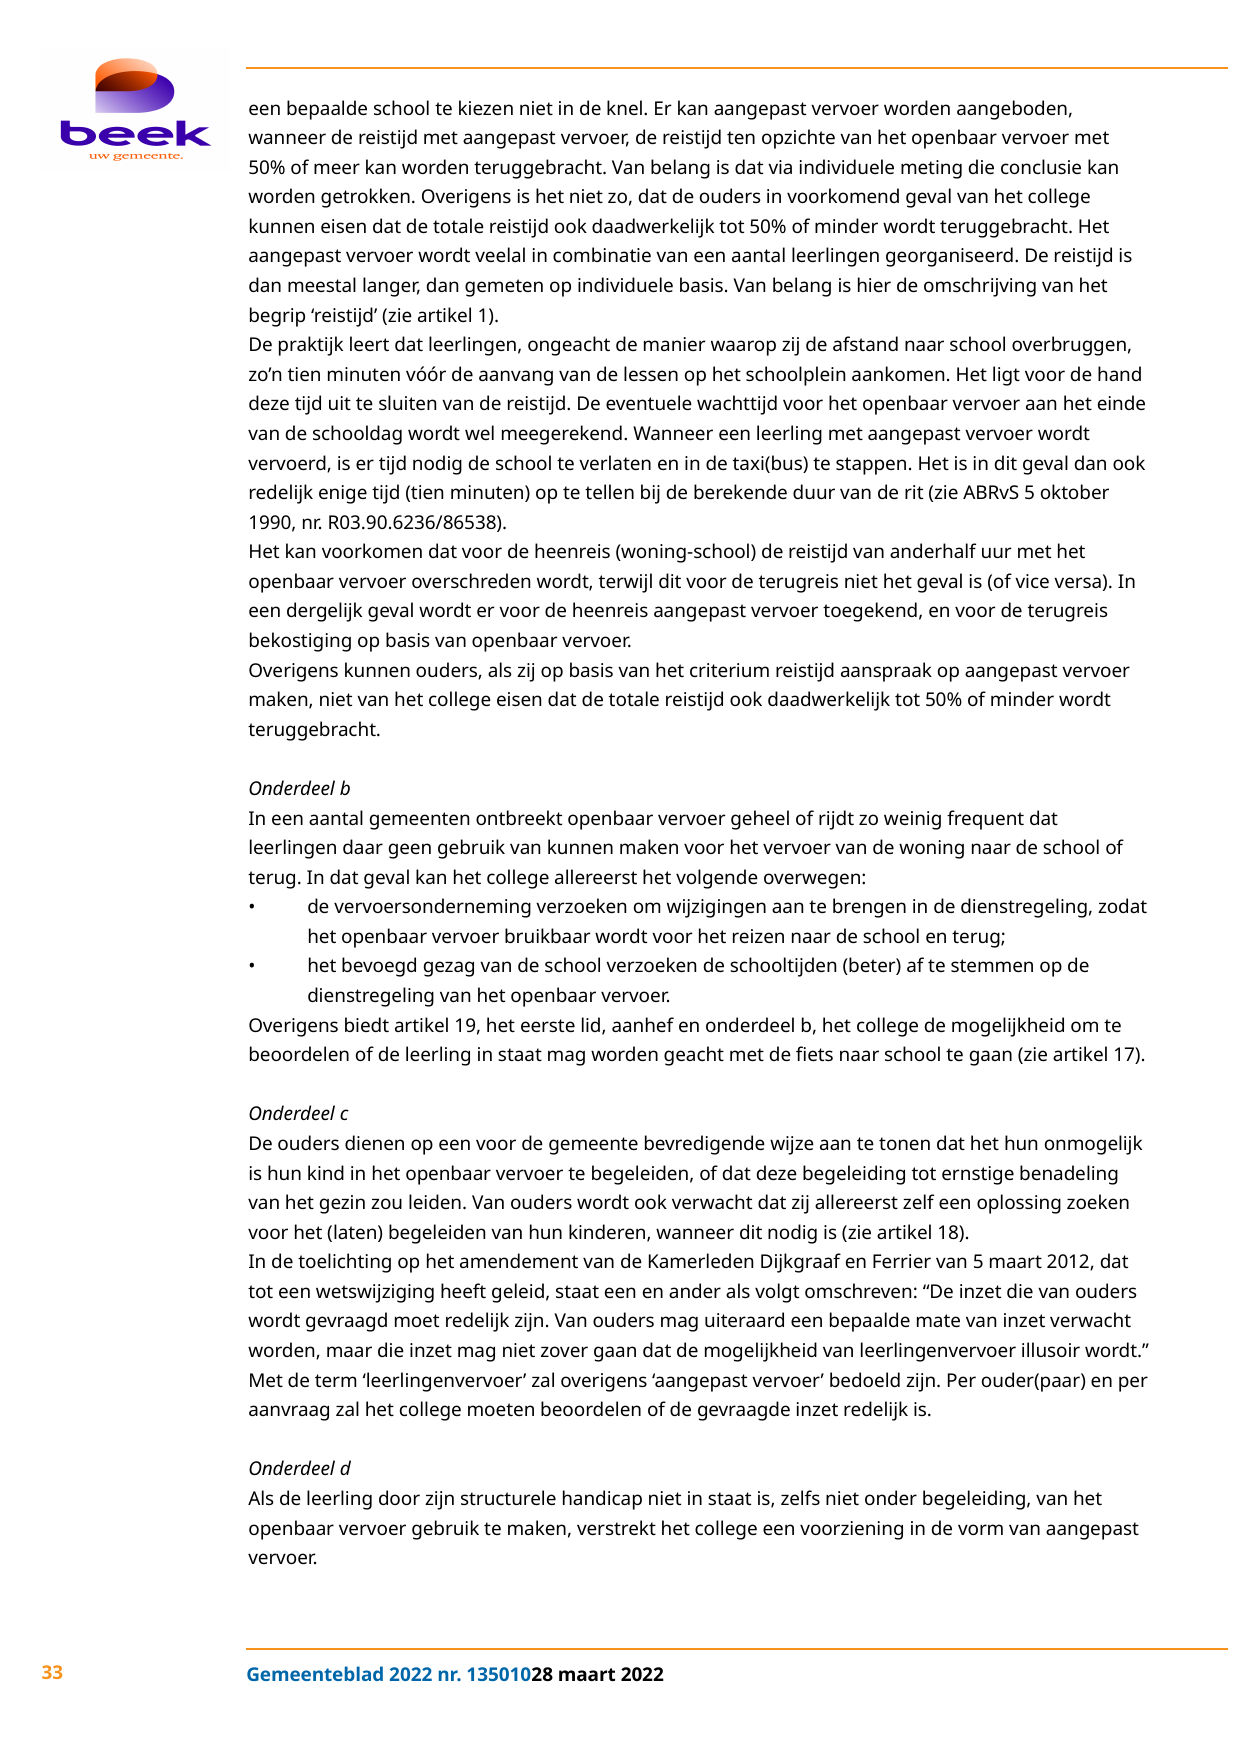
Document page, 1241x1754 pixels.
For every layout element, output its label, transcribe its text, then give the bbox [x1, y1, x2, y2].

list het bevoegd gezag van de school verzoeken de schooltijden (beter) af te stemmen op de dienstregeling van het openbaar vervoer. [248, 953, 1152, 1008]
picture [41, 47, 231, 172]
text Als de leerling door zijn structurele handicap niet in staat is, zelfs niet onder begeleiding, van het openbaar vervoer gebruik te maken, verstrekt het college een voorziening in de vorm van aangepast vervoer. [248, 1485, 1152, 1570]
text De praktijk leert dat leerlingen, ongeacht de manier waarop zij de afstand naar school overbruggen, zo’n tien minuten vóór de aanvang van de lessen op het schoolplein aankomen. Het ligt voor de hand deze tijd uit te sluiten van de reistijd. De eventuele wachttijd voor het openbaar vervoer aan het einde van de schooldag wordt wel meegerekend. Wanneer een leerling met aangepast vervoer wordt vervoerd, is er tijd nodig de school te verlaten en in de taxi(bus) te stappen. Het is in dit geval dan ook redelijk enige tijd (tien minuten) op te tellen bij de berekende duur van de rit (zie ABRvS 5 oktober 1990, nr. R03.90.6236/86538). [248, 331, 1152, 535]
text een bepaalde school te kiezen niet in de knel. Er kan aangepast vervoer worden aangeboden, wanneer de reistijd met aangepast vervoer, de reistijd ten opzichte van het openbaar vervoer met 50% of meer kan worden teruggebracht. Van belang is dat via individuele meting die conclusie kan worden getrokken. Overigens is het niet zo, dat de ouders in voorkomend geval van het college kunnen eisen dat de totale reistijd ook daadwerkelijk tot 50% of minder wordt teruggebracht. Het aangepast vervoer wordt veelal in combinatie van een aantal leerlingen georganiseerd. De reistijd is dan meestal langer, dan gemeten op individuele basis. Van belang is hier de omschrijving van het begrip ‘reistijd’ (zie artikel 1). [248, 95, 1152, 328]
text Het kan voorkomen dat voor de heenreis (woning-school) de reistijd van anderhalf uur met het openbaar vervoer overschreden wordt, terwijl dit voor de terugreis niet het geval is (of vice versa). In een dergelijk geval wordt er voor de heenreis aangepast vervoer toegekend, en voor de terugreis bekostiging op basis van openbaar vervoer. [248, 538, 1152, 653]
text Overigens kunnen ouders, als zij op basis van het criterium reistijd aanspraak op aangepast vervoer maken, niet van het college eisen dat de totale reistijd ook daadwerkelijk tot 50% of minder wordt teruggebracht. [248, 657, 1152, 742]
text In een aantal gemeenten ontbreekt openbaar vervoer geheel of rijdt zo weinig frequent dat leerlingen daar geen gebruik van kunnen maken voor het vervoer van de woning naar de school of terug. In dat geval kan het college allereerst het volgende overwegen: [248, 805, 1152, 890]
text Overigens biedt artikel 19, het eerste lid, aanhef en onderdeel b, het college de mogelijkheid om te beoordelen of de leerling in staat mag worden geacht met de fiets naar school te gaan (zie artikel 17). [248, 1012, 1152, 1067]
text Onderdeel c [248, 1101, 1152, 1126]
list de vervoersonderneming verzoeken om wijzigingen aan te brengen in de dienstregeling, zodat het openbaar vervoer bruikbaar wordt voor het reizen naar de school en terug; [248, 893, 1152, 949]
text Onderdeel d [248, 1456, 1152, 1481]
text Onderdeel b [248, 775, 1152, 801]
text In de toelichting op het amendement van de Kamerleden Dijkgraaf en Ferrier van 5 maart 2012, dat tot een wetswijziging heeft geleid, staat een en ander als volgt omschreven: “De inzet die van ouders wordt gevraagd moet redelijk zijn. Van ouders mag uiteraard een bepaalde mate van inzet verwacht worden, maar die inzet mag niet zover gaan dat de mogelijkheid van leerlingenvervoer illusoir wordt.” [248, 1248, 1152, 1363]
text Met de term ‘leerlingenvervoer’ zal overigens ‘aangepast vervoer’ bedoeld zijn. Per ouder(paar) en per aanvraag zal het college moeten beoordelen of de gevraagde inzet redelijk is. [248, 1367, 1152, 1422]
text De ouders dienen op een voor de gemeente bevredigende wijze aan te tonen dat het hun onmogelijk is hun kind in het openbaar vervoer te begeleiden, of dat deze begeleiding tot ernstige benadeling van het gezin zou leiden. Van ouders wordt ook verwacht dat zij allereerst zelf een oplossing zoeken voor het (laten) begeleiden van hun kinderen, wanneer dit nodig is (zie artikel 18). [248, 1130, 1152, 1245]
